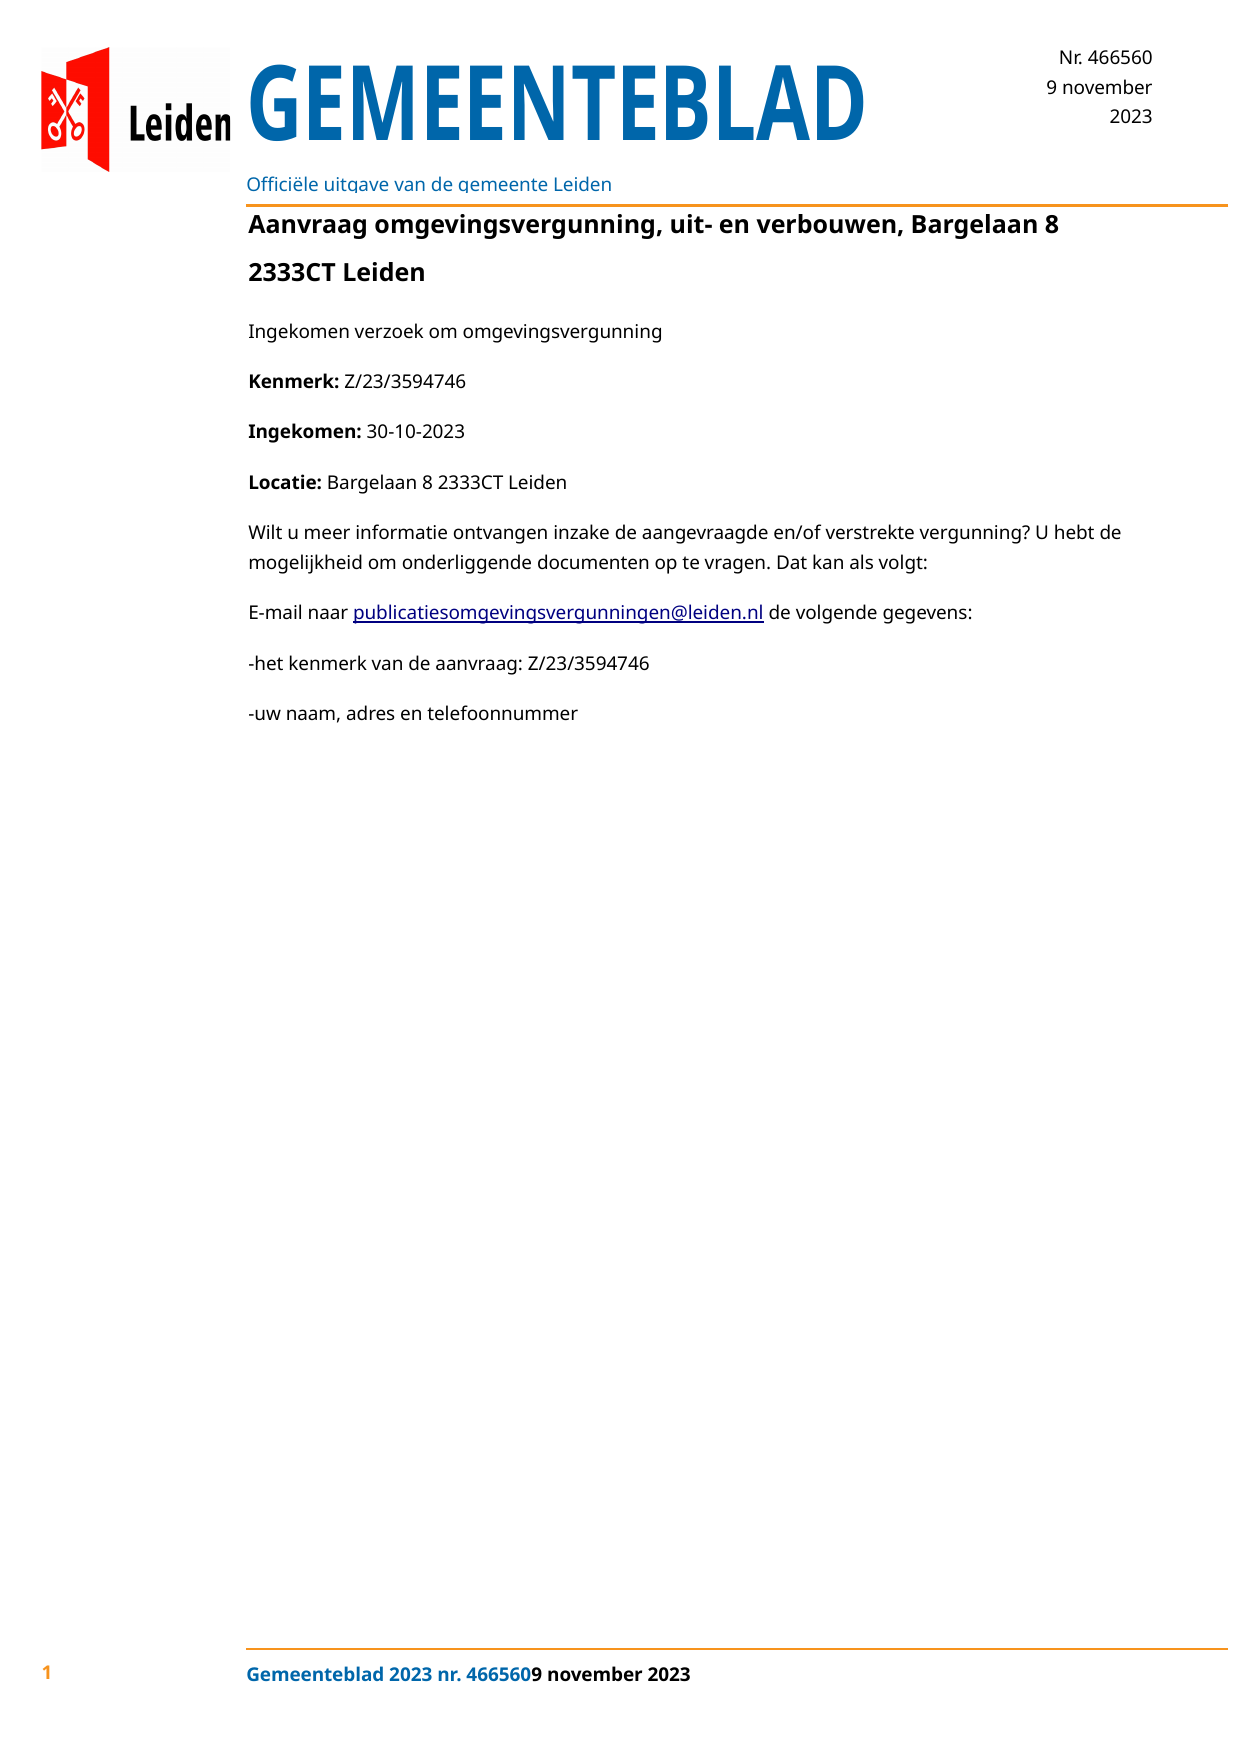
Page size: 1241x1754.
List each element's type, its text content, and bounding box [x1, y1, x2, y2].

picture [41, 47, 231, 172]
text Ingekomen verzoek om omgevingsvergunning [248, 318, 1152, 344]
text E-mail naar publicatiesomgevingsvergunningen@leiden.nl de volgende gegevens: [248, 599, 1152, 625]
text Wilt u meer informatie ontvangen inzake de aangevraagde en/of verstrekte vergunning? U hebt de mogelijkheid om onderliggende documenten op te vragen. Dat kan als volgt: [248, 519, 1152, 575]
text Ingekomen: 30-10-2023 [248, 419, 1152, 444]
text Locatie: Bargelaan 8 2333CT Leiden [248, 469, 1152, 495]
text -uw naam, adres en telefoonnummer [248, 700, 1152, 726]
text Aanvraag omgevingsvergunning, uit- en verbouwen, Bargelaan 8 2333CT Leiden [248, 207, 1152, 288]
text Kenmerk: Z/23/3594746 [248, 368, 1152, 394]
text -het kenmerk van de aanvraag: Z/23/3594746 [248, 650, 1152, 676]
